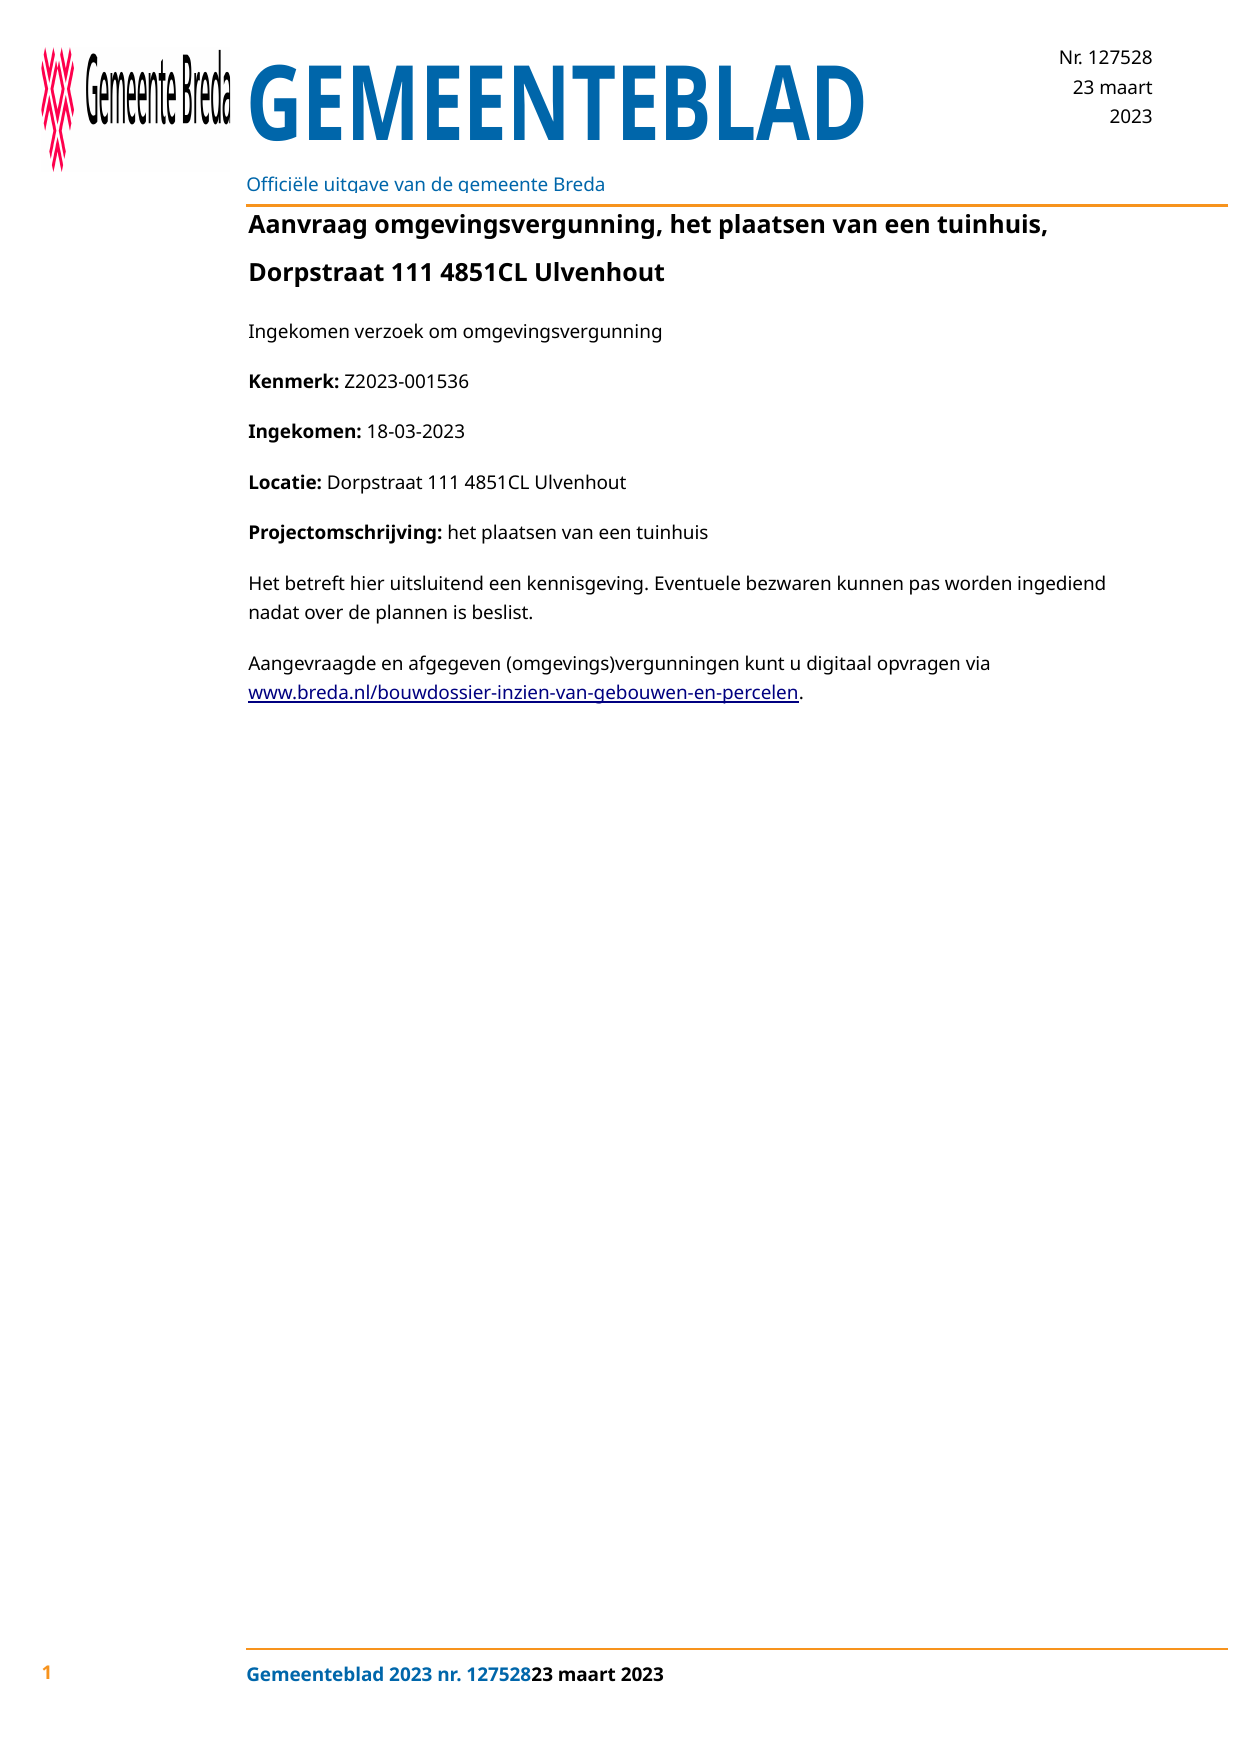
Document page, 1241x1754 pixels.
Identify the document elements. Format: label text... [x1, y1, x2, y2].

text Projectomschrijving: het plaatsen van een tuinhuis [248, 519, 1152, 545]
text Locatie: Dorpstraat 111 4851CL Ulvenhout [248, 469, 1152, 495]
text Het betreft hier uitsluitend een kennisgeving. Eventuele bezwaren kunnen pas worden ingediend nadat over de plannen is beslist. [248, 570, 1152, 625]
text Ingekomen verzoek om omgevingsvergunning [248, 318, 1152, 344]
text Aanvraag omgevingsvergunning, het plaatsen van een tuinhuis, Dorpstraat 111 4851CL Ulvenhout [248, 207, 1152, 288]
text Ingekomen: 18-03-2023 [248, 419, 1152, 444]
picture [41, 47, 231, 172]
text Kenmerk: Z2023-001536 [248, 368, 1152, 394]
text Aangevraagde en afgegeven (omgevings)vergunningen kunt u digitaal opvragen via www.breda.nl/bouwdossier-inzien-van-gebouwen-en-percelen. [248, 650, 1152, 705]
